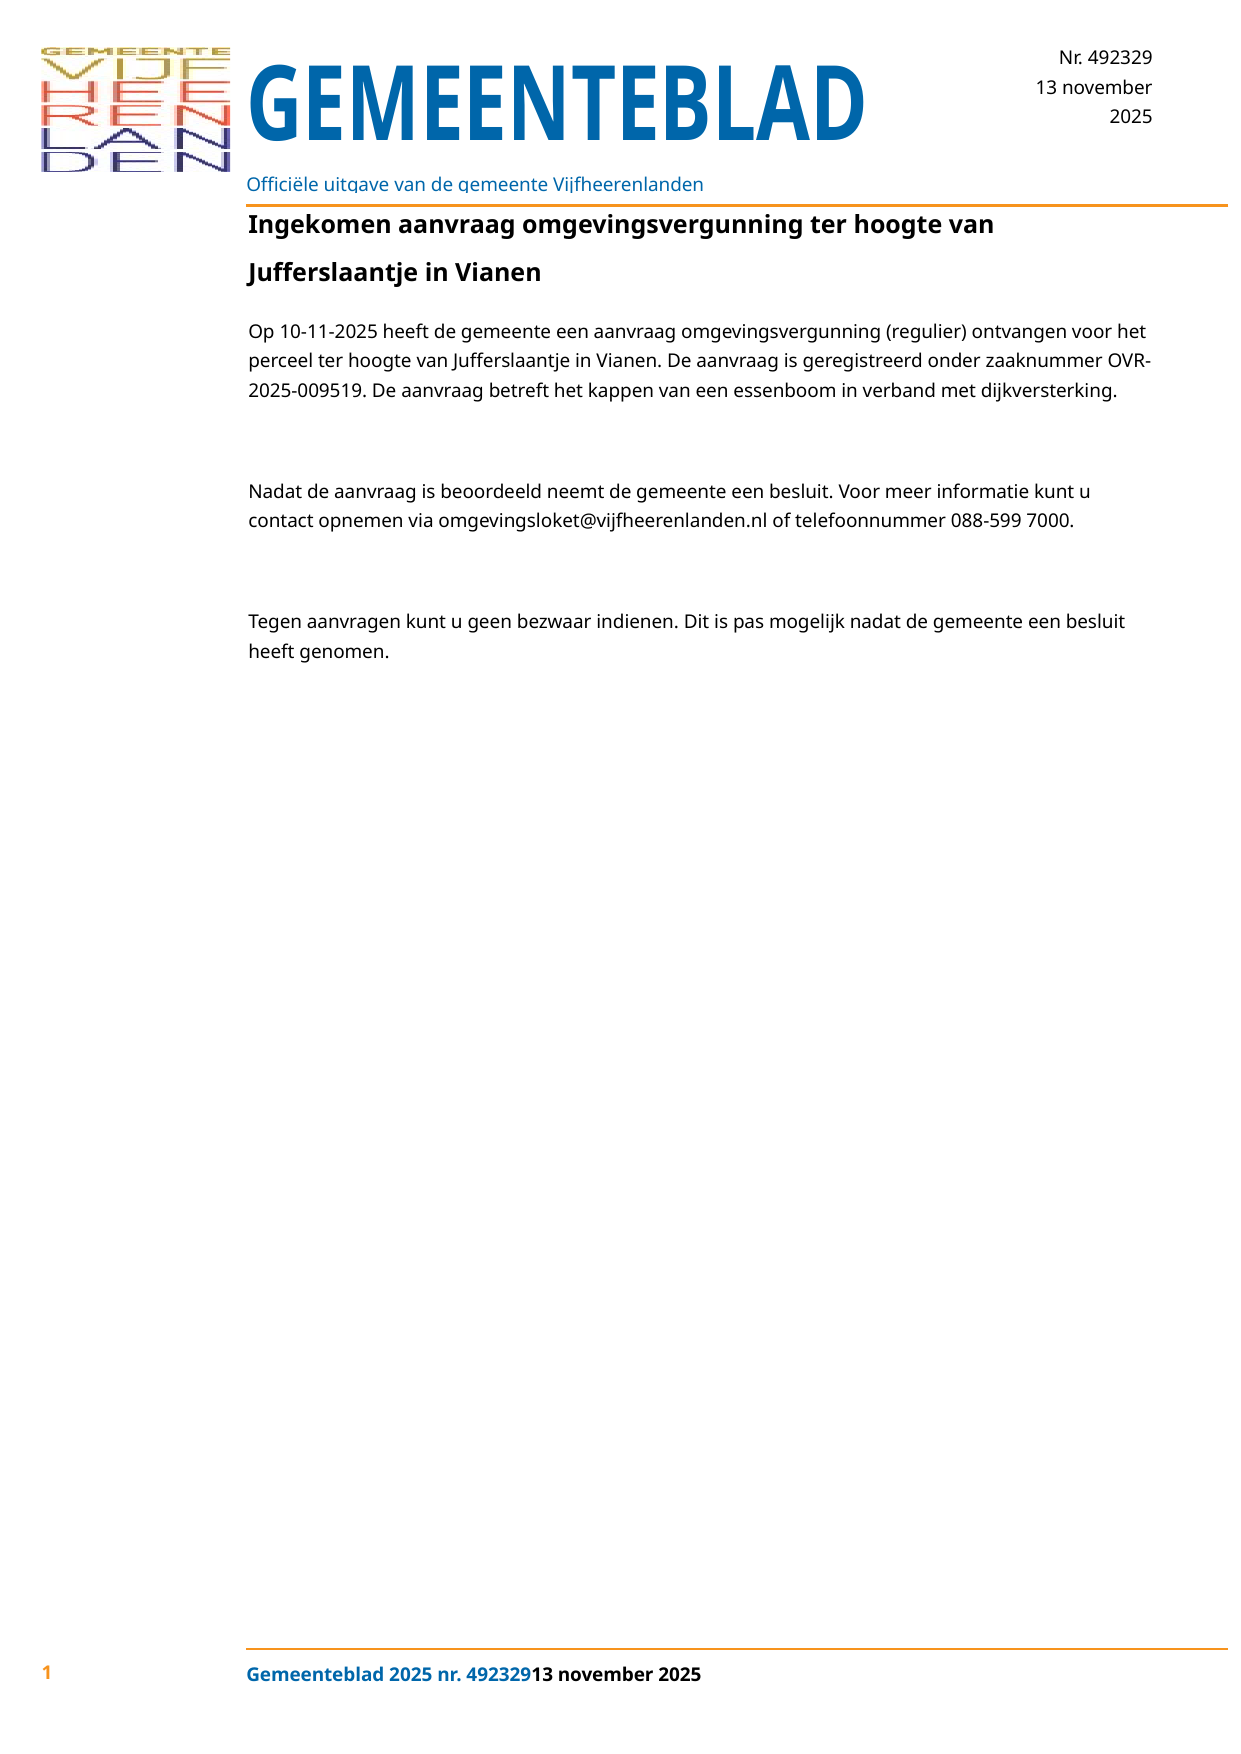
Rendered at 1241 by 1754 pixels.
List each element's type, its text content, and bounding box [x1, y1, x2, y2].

text Tegen aanvragen kunt u geen bezwaar indienen. Dit is pas mogelijk nadat de gemeente een besluit heeft genomen. [248, 608, 1152, 664]
text Nadat de aanvraag is beoordeeld neemt de gemeente een besluit. Voor meer informatie kunt u contact opnemen via omgevingsloket@vijfheerenlanden.nl of telefoonnummer 088-599 7000. [248, 478, 1152, 533]
picture [41, 47, 231, 172]
text Op 10-11-2025 heeft de gemeente een aanvraag omgevingsvergunning (regulier) ontvangen voor het perceel ter hoogte van Jufferslaantje in Vianen. De aanvraag is geregistreerd onder zaaknummer OVR-2025-009519. De aanvraag betreft het kappen van een essenboom in verband met dijkversterking. [248, 318, 1152, 403]
text Ingekomen aanvraag omgevingsvergunning ter hoogte van Jufferslaantje in Vianen [248, 207, 1152, 288]
